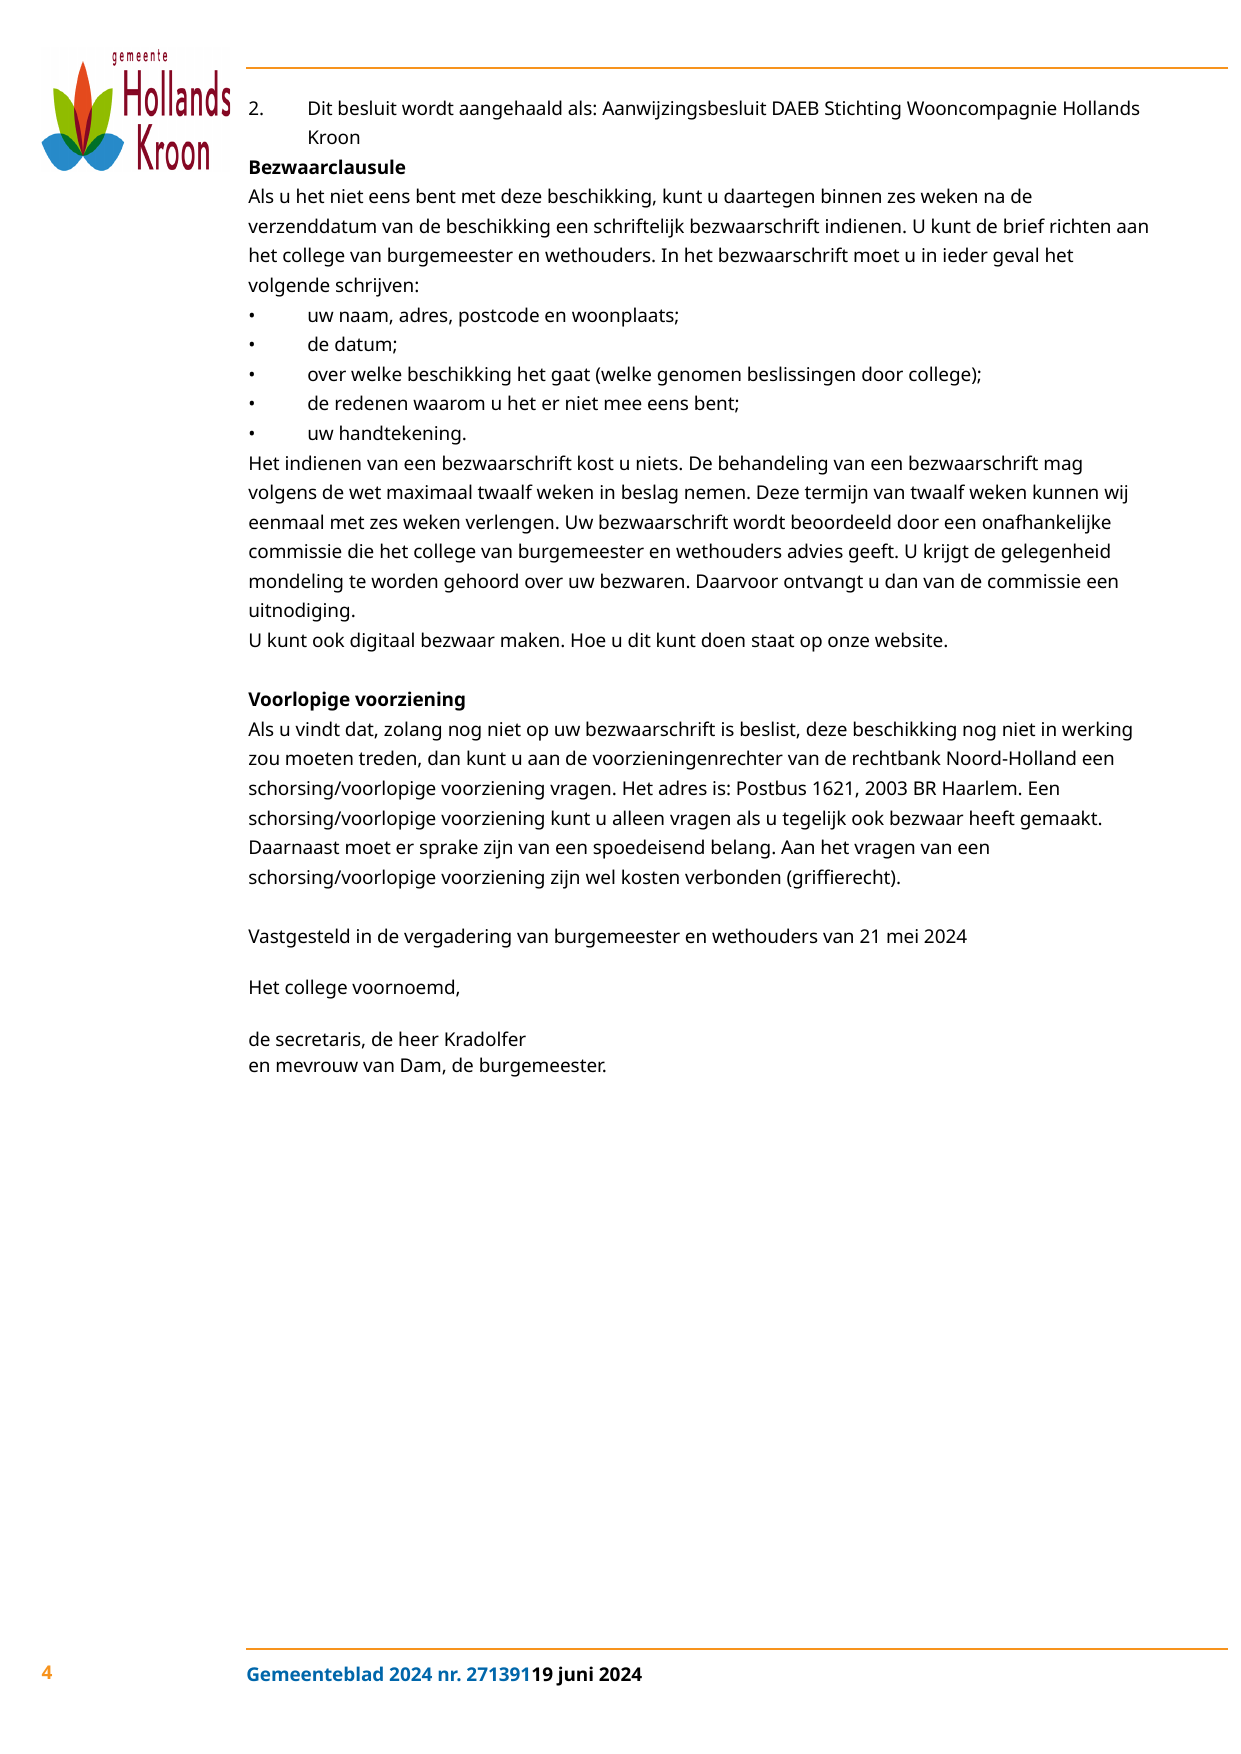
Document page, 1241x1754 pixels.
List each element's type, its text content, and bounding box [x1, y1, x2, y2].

text Voorlopige voorziening [248, 686, 1152, 712]
picture [41, 47, 231, 172]
text de secretaris, de heer Kradolfer [248, 1026, 1152, 1052]
text Als u vindt dat, zolang nog niet op uw bezwaarschrift is beslist, deze beschikking nog niet in werking zou moeten treden, dan kunt u aan de voorzieningenrechter van de rechtbank Noord-Holland een schorsing/voorlopige voorziening vragen. Het adres is: Postbus 1621, 2003 BR Haarlem. Een schorsing/voorlopige voorziening kunt u alleen vragen als u tegelijk ook bezwaar heeft gemaakt. Daarnaast moet er sprake zijn van een spoedeisend belang. Aan het vragen van een schorsing/voorlopige voorziening zijn wel kosten verbonden (griffierecht). [248, 716, 1152, 890]
list uw naam, adres, postcode en woonplaats; [248, 302, 1152, 328]
text Als u het niet eens bent met deze beschikking, kunt u daartegen binnen zes weken na de verzenddatum van de beschikking een schriftelijk bezwaarschrift indienen. U kunt de brief richten aan het college van burgemeester en wethouders. In het bezwaarschrift moet u in ieder geval het volgende schrijven: [248, 183, 1152, 298]
list uw handtekening. [248, 420, 1152, 446]
text U kunt ook digitaal bezwaar maken. Hoe u dit kunt doen staat op onze website. [248, 627, 1152, 653]
list de datum; [248, 331, 1152, 357]
list over welke beschikking het gaat (welke genomen beslissingen door college); [248, 361, 1152, 387]
text Vastgesteld in de vergadering van burgemeester en wethouders van 21 mei 2024 [248, 923, 1152, 949]
list de redenen waarom u het er niet mee eens bent; [248, 391, 1152, 416]
text en mevrouw van Dam, de burgemeester. [248, 1052, 1152, 1077]
text Het indienen van een bezwaarschrift kost u niets. De behandeling van een bezwaarschrift mag volgens de wet maximaal twaalf weken in beslag nemen. Deze termijn van twaalf weken kunnen wij eenmaal met zes weken verlengen. Uw bezwaarschrift wordt beoordeeld door een onafhankelijke commissie die het college van burgemeester en wethouders advies geeft. U krijgt de gelegenheid mondeling te worden gehoord over uw bezwaren. Daarvoor ontvangt u dan van de commissie een uitnodiging. [248, 450, 1152, 623]
list Dit besluit wordt aangehaald als: Aanwijzingsbesluit DAEB Stichting Wooncompagnie Hollands Kroon [248, 95, 1152, 150]
text Bezwaarclausule [248, 154, 1152, 180]
text Het college voornoemd, [248, 974, 1152, 1000]
